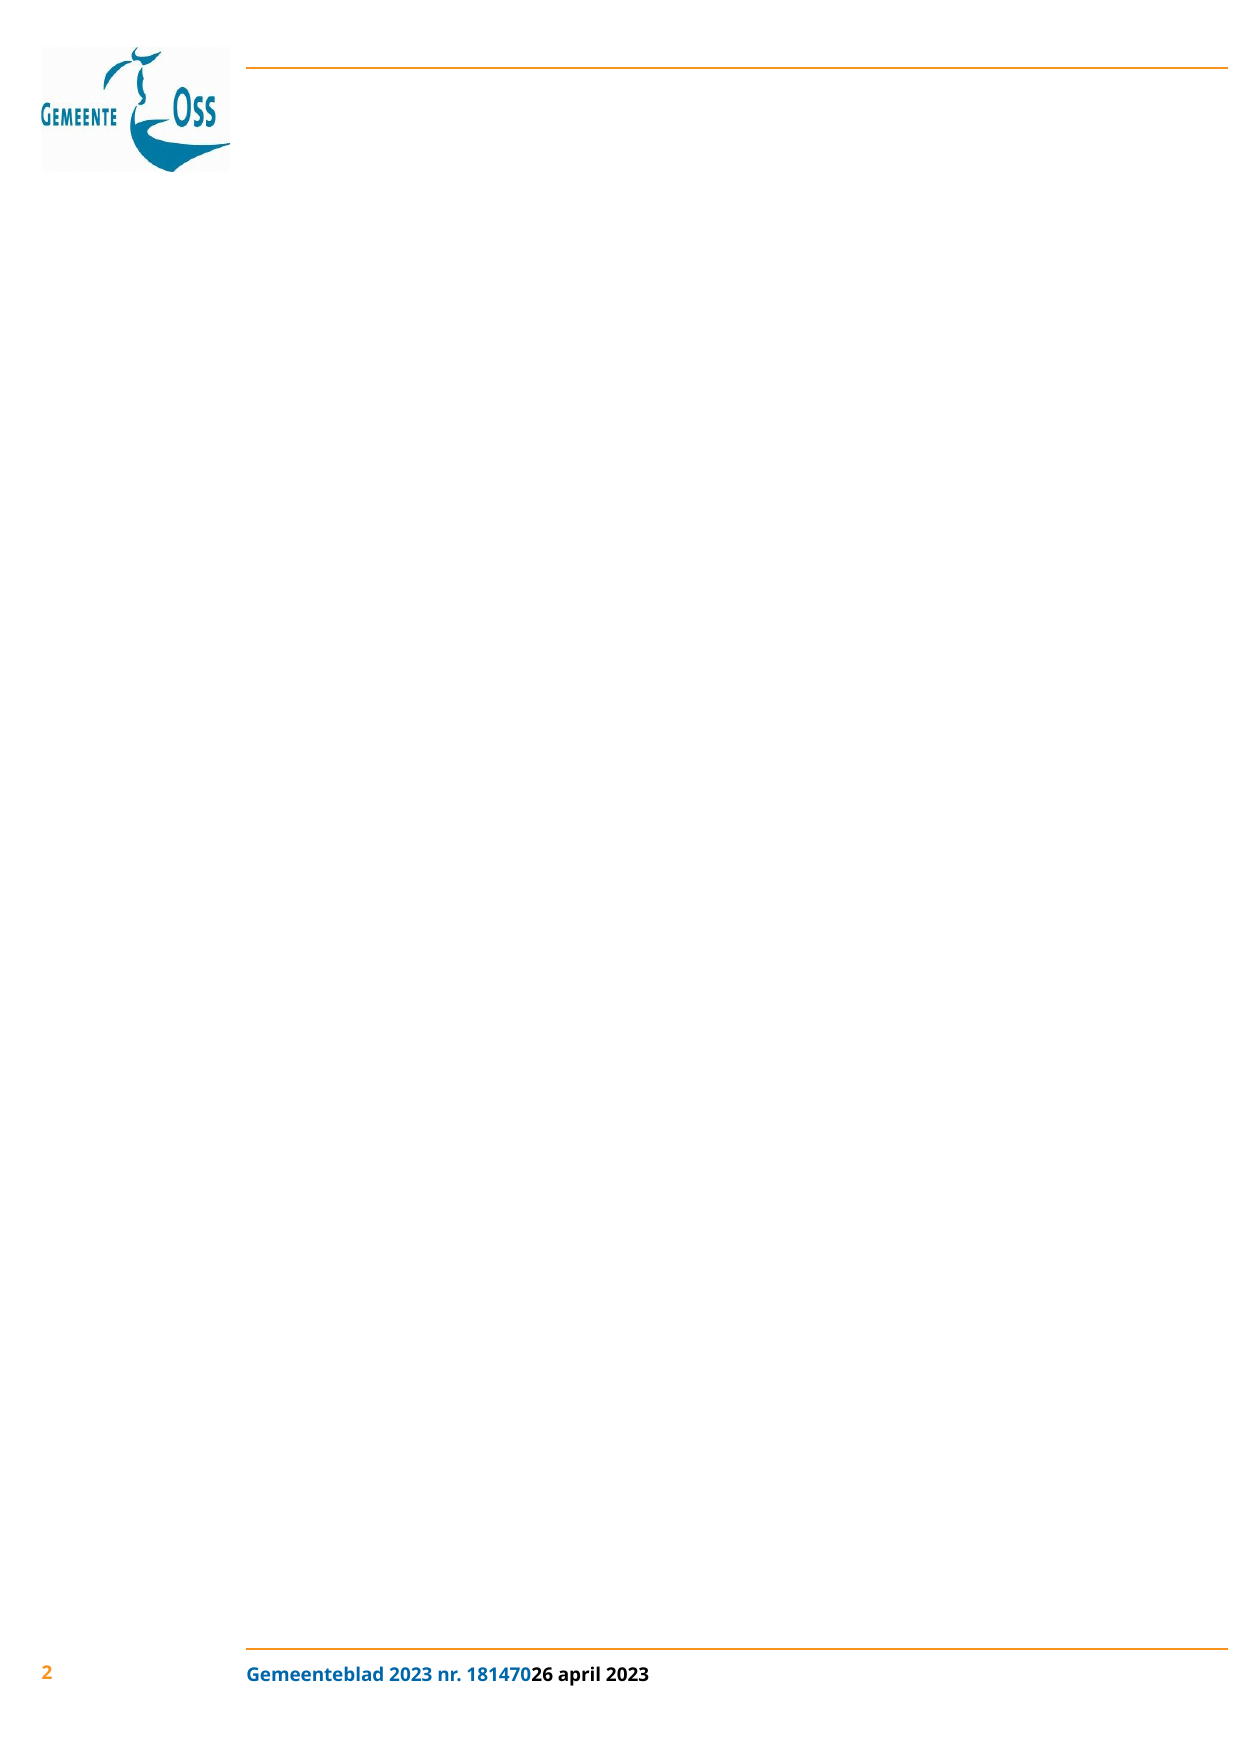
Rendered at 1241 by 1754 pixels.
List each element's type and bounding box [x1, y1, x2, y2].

picture [41, 47, 231, 172]
